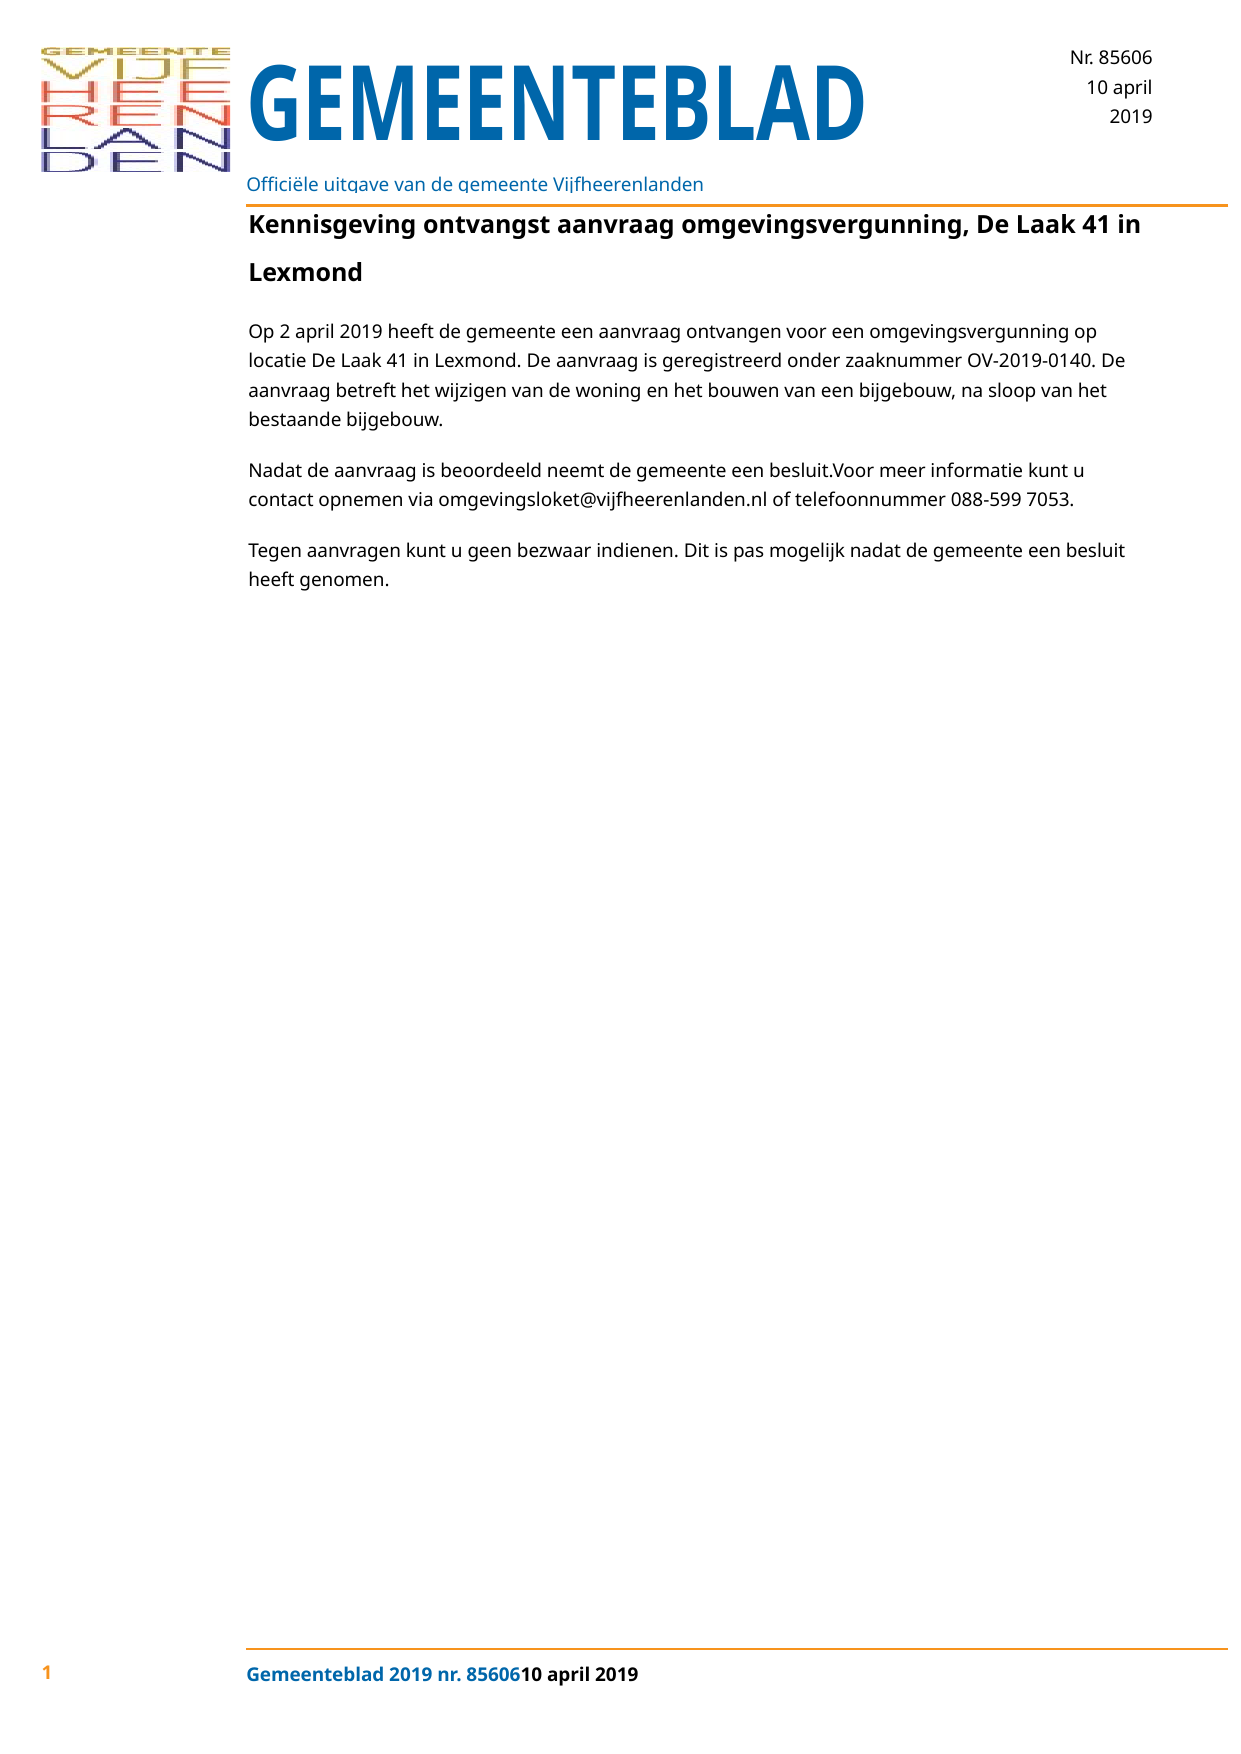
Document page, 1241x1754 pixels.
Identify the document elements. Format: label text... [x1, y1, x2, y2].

picture [41, 47, 231, 172]
text Nadat de aanvraag is beoordeeld neemt de gemeente een besluit.Voor meer informatie kunt u contact opnemen via omgevingsloket@vijfheerenlanden.nl of telefoonnummer 088-599 7053. [248, 457, 1152, 512]
text Op 2 april 2019 heeft de gemeente een aanvraag ontvangen voor een omgevingsvergunning op locatie De Laak 41 in Lexmond. De aanvraag is geregistreerd onder zaaknummer OV-2019-0140. De aanvraag betreft het wijzigen van de woning en het bouwen van een bijgebouw, na sloop van het bestaande bijgebouw. [248, 318, 1152, 432]
text Kennisgeving ontvangst aanvraag omgevingsvergunning, De Laak 41 in Lexmond [248, 207, 1152, 288]
text Tegen aanvragen kunt u geen bezwaar indienen. Dit is pas mogelijk nadat de gemeente een besluit heeft genomen. [248, 537, 1152, 592]
